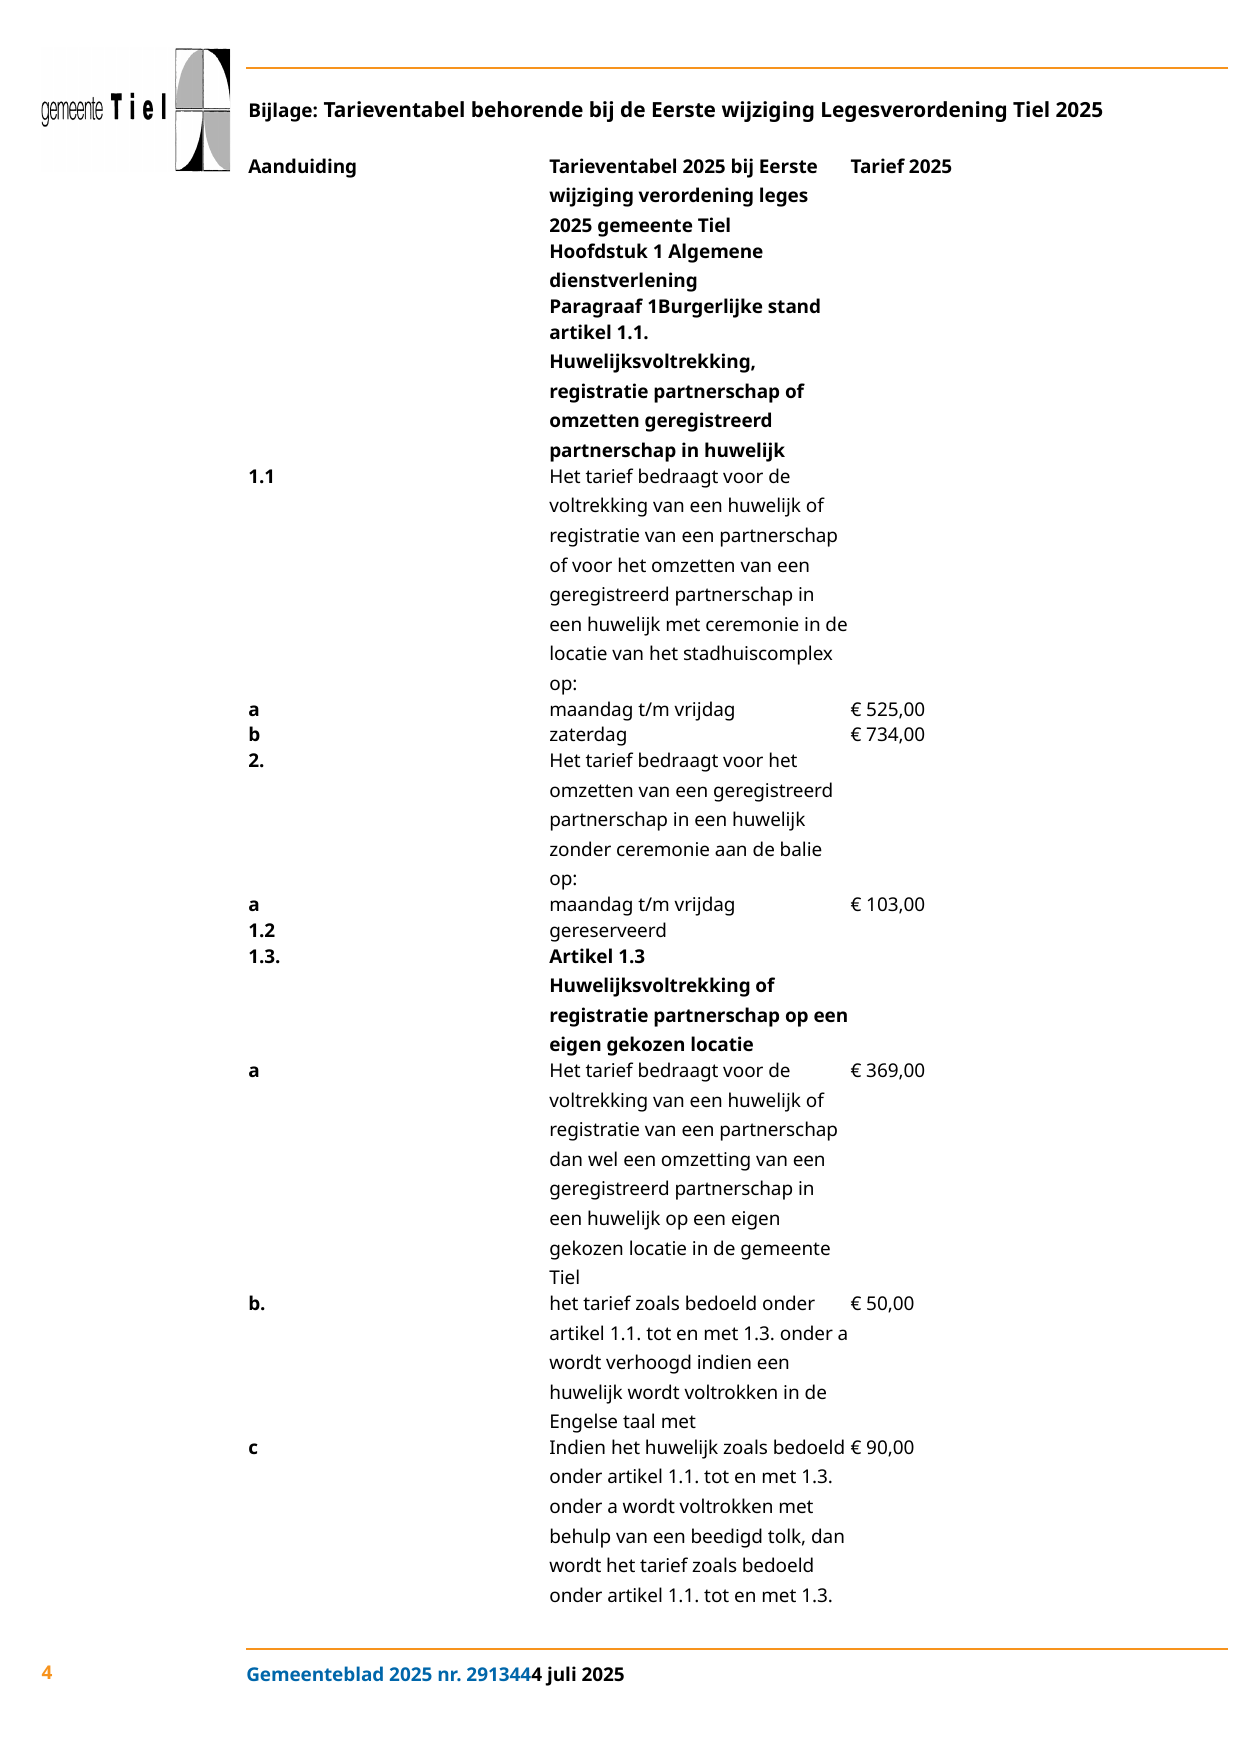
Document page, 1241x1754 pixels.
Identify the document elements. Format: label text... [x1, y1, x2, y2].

table_cell het tarief zoals bedoeld onder artikel 1.1. tot en met 1.3. onder a wordt verhoogd indien een huwelijk wordt voltrokken in de Engelse taal met [549, 1290, 850, 1434]
table_cell Paragraaf 1Burgerlijke stand [549, 293, 850, 319]
table_cell artikel 1.1. Huwelijksvoltrekking, registratie partnerschap of omzetten geregistreerd partnerschap in huwelijk [549, 319, 850, 463]
table_cell maandag t/m vrijdag [549, 696, 850, 722]
table_cell Het tarief bedraagt voor de voltrekking van een huwelijk of registratie van een partnerschap of voor het omzetten van een geregistreerd partnerschap in een huwelijk met ceremonie in de locatie van het stadhuiscomplex op: [549, 463, 850, 696]
table_cell gereserveerd [549, 917, 850, 943]
table_cell Indien het huwelijk zoals bedoeld onder artikel 1.1. tot en met 1.3. onder a wordt voltrokken met behulp van een beedigd tolk, dan wordt het tarief zoals bedoeld onder artikel 1.1. tot en met 1.3. [549, 1434, 850, 1608]
table_header Tarief 2025 [850, 153, 1152, 238]
table_cell [248, 319, 549, 463]
table_cell [850, 319, 1152, 463]
table_cell b. [248, 1290, 549, 1434]
table_cell [850, 463, 1152, 696]
table_cell Het tarief bedraagt voor het omzetten van een geregistreerd partnerschap in een huwelijk zonder ceremonie aan de balie op: [549, 747, 850, 891]
table_cell c [248, 1434, 549, 1608]
table_cell a [248, 696, 549, 722]
table_cell a [248, 891, 549, 917]
table_cell € 525,00 [850, 696, 1152, 722]
table_cell Hoofdstuk 1 Algemene dienstverlening [549, 238, 850, 293]
table_cell € 50,00 [850, 1290, 1152, 1434]
table_cell [850, 238, 1152, 293]
table_cell b [248, 722, 549, 747]
table_header Tarieventabel 2025 bij Eerste wijziging verordening leges 2025 gemeente Tiel [549, 153, 850, 238]
table_cell [850, 943, 1152, 1057]
table_cell Artikel 1.3 Huwelijksvoltrekking of registratie partnerschap op een eigen gekozen locatie [549, 943, 850, 1057]
table_cell [850, 747, 1152, 891]
table_cell 1.2 [248, 917, 549, 943]
table_cell [248, 238, 549, 293]
table_header Aanduiding [248, 153, 549, 238]
picture [41, 47, 231, 172]
table_cell [248, 293, 549, 319]
text Bijlage: Tarieventabel behorende bij de Eerste wijziging Legesverordening Tiel 2025 [248, 95, 1152, 123]
table_cell Het tarief bedraagt voor de voltrekking van een huwelijk of registratie van een partnerschap dan wel een omzetting van een geregistreerd partnerschap in een huwelijk op een eigen gekozen locatie in de gemeente Tiel [549, 1057, 850, 1290]
table_cell [850, 917, 1152, 943]
table_cell [850, 293, 1152, 319]
table_cell € 103,00 [850, 891, 1152, 917]
table_cell zaterdag [549, 722, 850, 747]
table_cell maandag t/m vrijdag [549, 891, 850, 917]
table_cell € 369,00 [850, 1057, 1152, 1290]
table_cell 2. [248, 747, 549, 891]
table_cell € 734,00 [850, 722, 1152, 747]
table_cell 1.3. [248, 943, 549, 1057]
table_cell € 90,00 [850, 1434, 1152, 1608]
table_cell 1.1 [248, 463, 549, 696]
table_cell a [248, 1057, 549, 1290]
